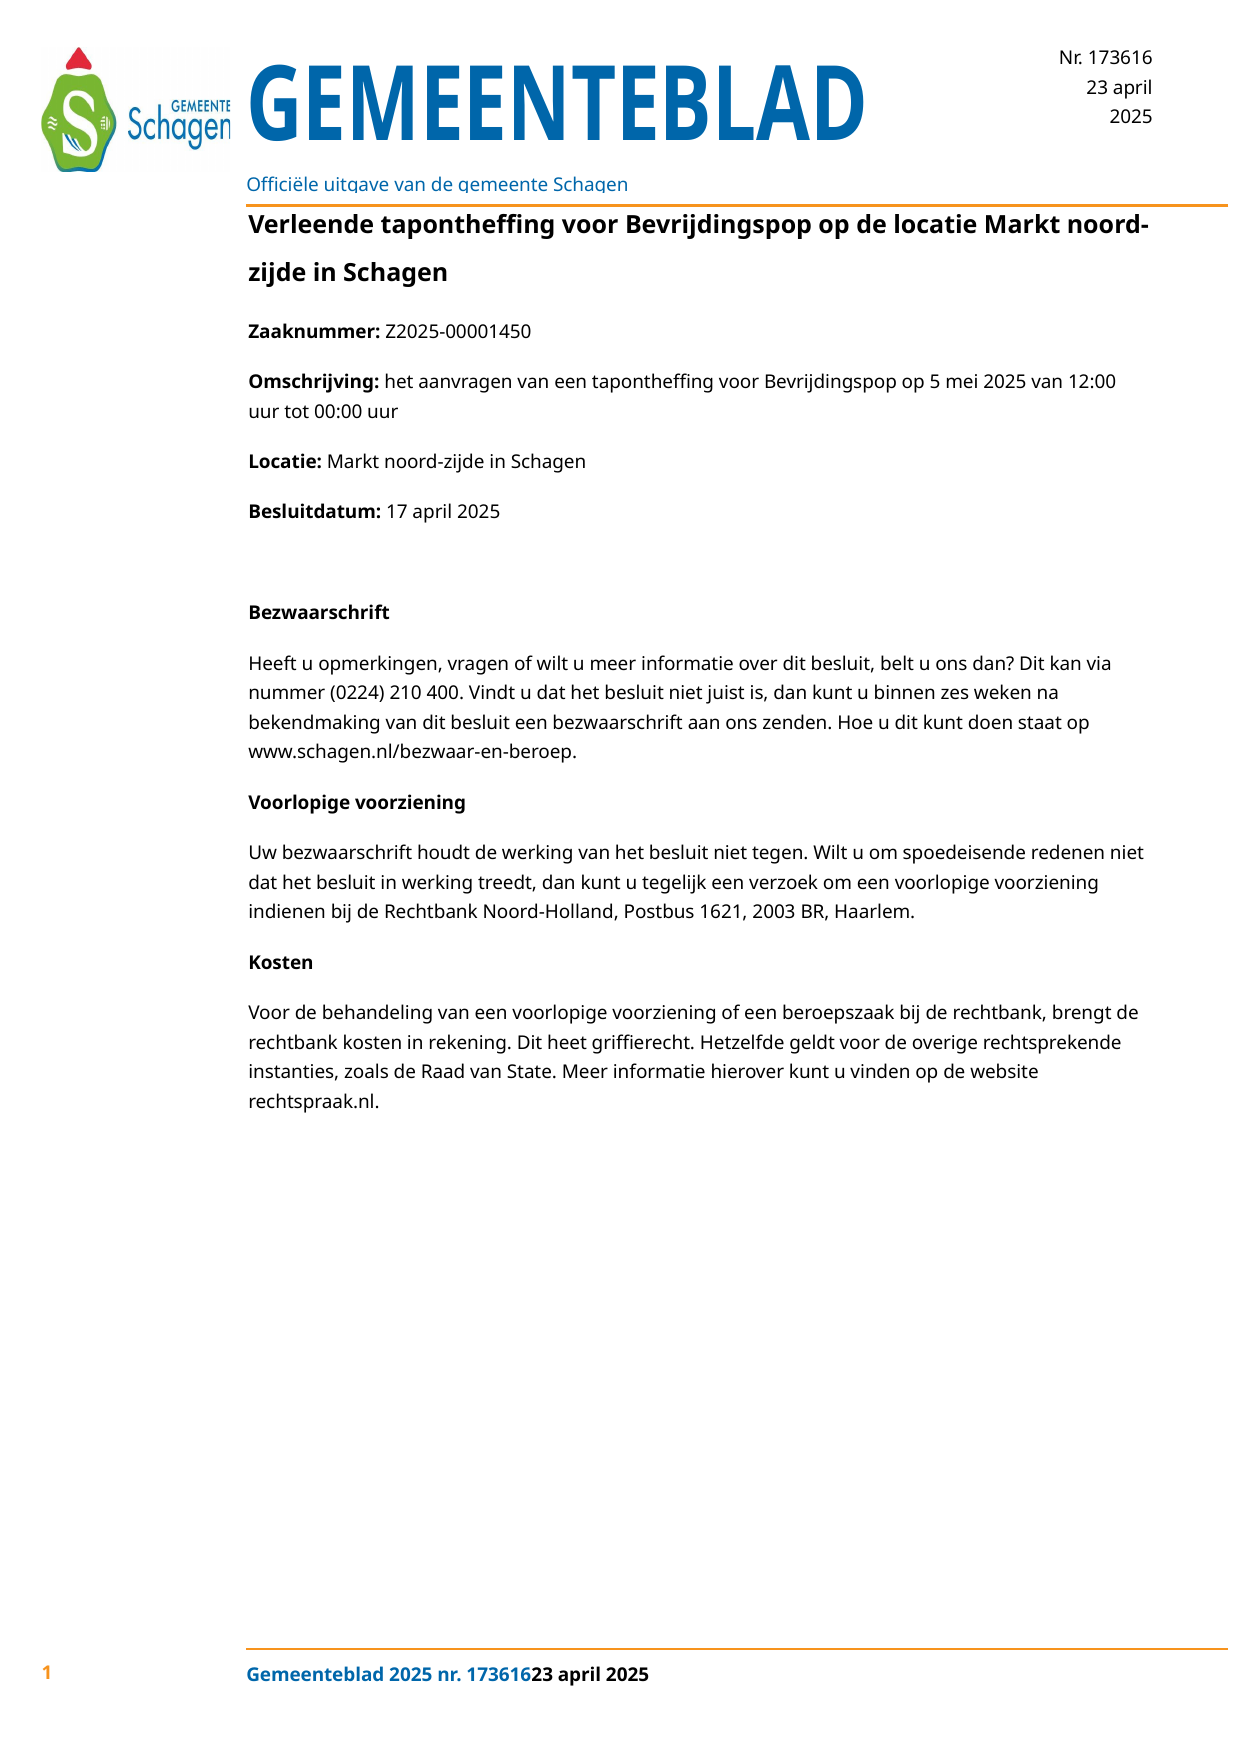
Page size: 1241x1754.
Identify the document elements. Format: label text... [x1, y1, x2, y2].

text Uw bezwaarschrift houdt de werking van het besluit niet tegen. Wilt u om spoedeisende redenen niet dat het besluit in werking treedt, dan kunt u tegelijk een verzoek om een voorlopige voorziening indienen bij de Rechtbank Noord-Holland, Postbus 1621, 2003 BR, Haarlem. [248, 839, 1152, 924]
text Voorlopige voorziening [248, 789, 1152, 815]
text Besluitdatum: 17 april 2025 [248, 499, 1152, 524]
text Voor de behandeling van een voorlopige voorziening of een beroepszaak bij de rechtbank, brengt de rechtbank kosten in rekening. Dit heet griffierecht. Hetzelfde geldt voor de overige rechtsprekende instanties, zoals de Raad van State. Meer informatie hierover kunt u vinden op de website rechtspraak.nl. [248, 999, 1152, 1114]
text Verleende tapontheffing voor Bevrijdingspop op de locatie Markt noord-zijde in Schagen [248, 207, 1152, 288]
text Omschrijving: het aanvragen van een tapontheffing voor Bevrijdingspop op 5 mei 2025 van 12:00 uur tot 00:00 uur [248, 368, 1152, 424]
text Bezwaarschrift [248, 599, 1152, 625]
text Heeft u opmerkingen, vragen of wilt u meer informatie over dit besluit, belt u ons dan? Dit kan via nummer (0224) 210 400. Vindt u dat het besluit niet juist is, dan kunt u binnen zes weken na bekendmaking van dit besluit een bezwaarschrift aan ons zenden. Hoe u dit kunt doen staat op www.schagen.nl/bezwaar-en-beroep. [248, 650, 1152, 764]
text Kosten [248, 949, 1152, 975]
text Locatie: Markt noord-zijde in Schagen [248, 448, 1152, 474]
picture [41, 47, 231, 172]
text Zaaknummer: Z2025-00001450 [248, 318, 1152, 344]
